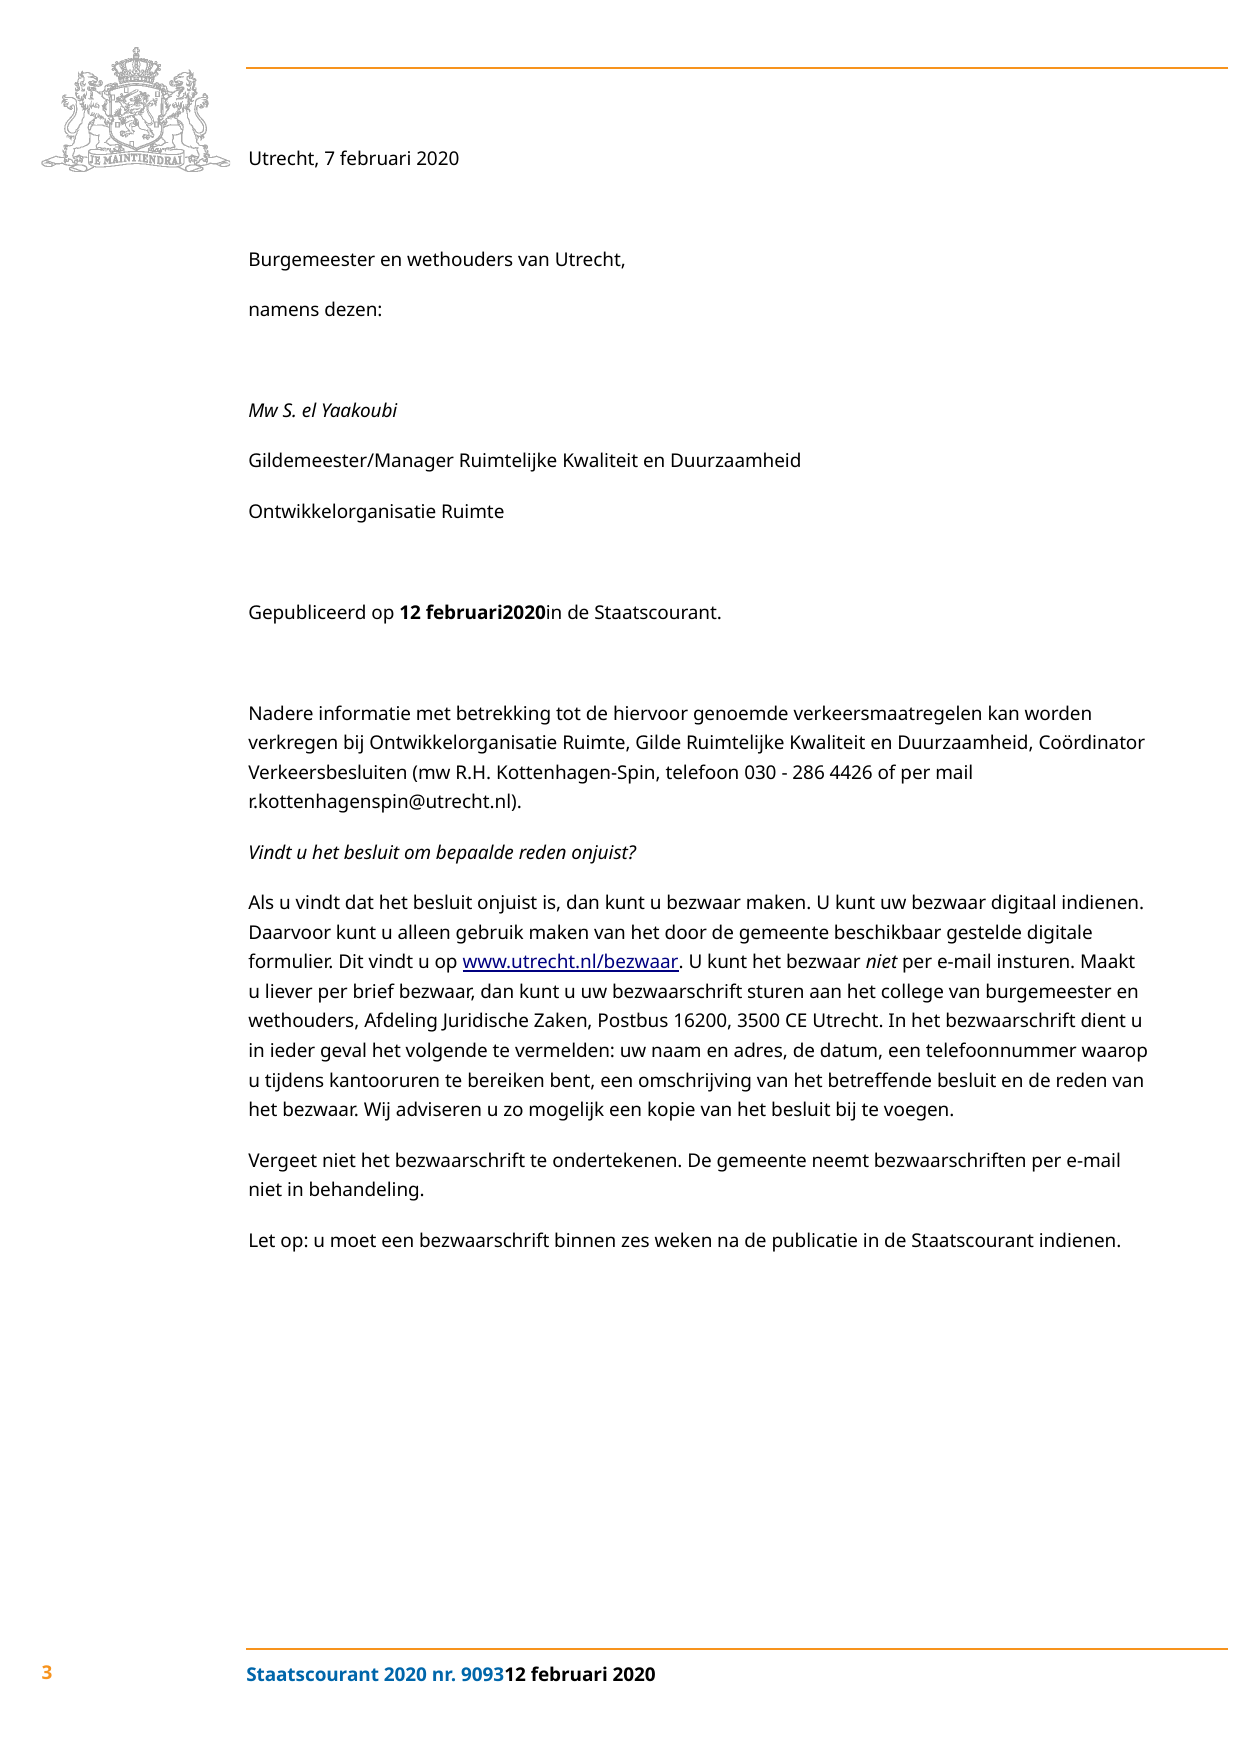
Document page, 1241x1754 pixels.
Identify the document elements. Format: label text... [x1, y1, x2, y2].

text Utrecht, 7 februari 2020 [248, 145, 1152, 171]
text Ontwikkelorganisatie Ruimte [248, 498, 1152, 524]
text Mw S. el Yaakoubi [248, 397, 1152, 423]
picture [41, 47, 231, 172]
text Vindt u het besluit om bepaalde reden onjuist? [248, 839, 1152, 865]
text Vergeet niet het bezwaarschrift te ondertekenen. De gemeente neemt bezwaarschriften per e-mail niet in behandeling. [248, 1147, 1152, 1202]
text namens dezen: [248, 296, 1152, 322]
text Als u vindt dat het besluit onjuist is, dan kunt u bezwaar maken. U kunt uw bezwaar digitaal indienen. Daarvoor kunt u alleen gebruik maken van het door de gemeente beschikbaar gestelde digitale formulier. Dit vindt u op www.utrecht.nl/bezwaar. U kunt het bezwaar niet per e-mail insturen. Maakt u liever per brief bezwaar, dan kunt u uw bezwaarschrift sturen aan het college van burgemeester en wethouders, Afdeling Juridische Zaken, Postbus 16200, 3500 CE Utrecht. In het bezwaarschrift dient u in ieder geval het volgende te vermelden: uw naam en adres, de datum, een telefoonnummer waarop u tijdens kantooruren te bereiken bent, een omschrijving van het betreffende besluit en de reden van het bezwaar. Wij adviseren u zo mogelijk een kopie van het besluit bij te voegen. [248, 889, 1152, 1122]
text Nadere informatie met betrekking tot de hiervoor genoemde verkeersmaatregelen kan worden verkregen bij Ontwikkelorganisatie Ruimte, Gilde Ruimtelijke Kwaliteit en Duurzaamheid, Coördinator Verkeersbesluiten (mw R.H. Kottenhagen-Spin, telefoon 030 - 286 4426 of per mail r.kottenhagenspin@utrecht.nl). [248, 700, 1152, 814]
text Burgemeester en wethouders van Utrecht, [248, 246, 1152, 272]
text Let op: u moet een bezwaarschrift binnen zes weken na de publicatie in de Staatscourant indienen. [248, 1227, 1152, 1253]
text Gildemeester/Manager Ruimtelijke Kwaliteit en Duurzaamheid [248, 448, 1152, 473]
text Gepubliceerd op 12 februari2020in de Staatscourant. [248, 599, 1152, 625]
